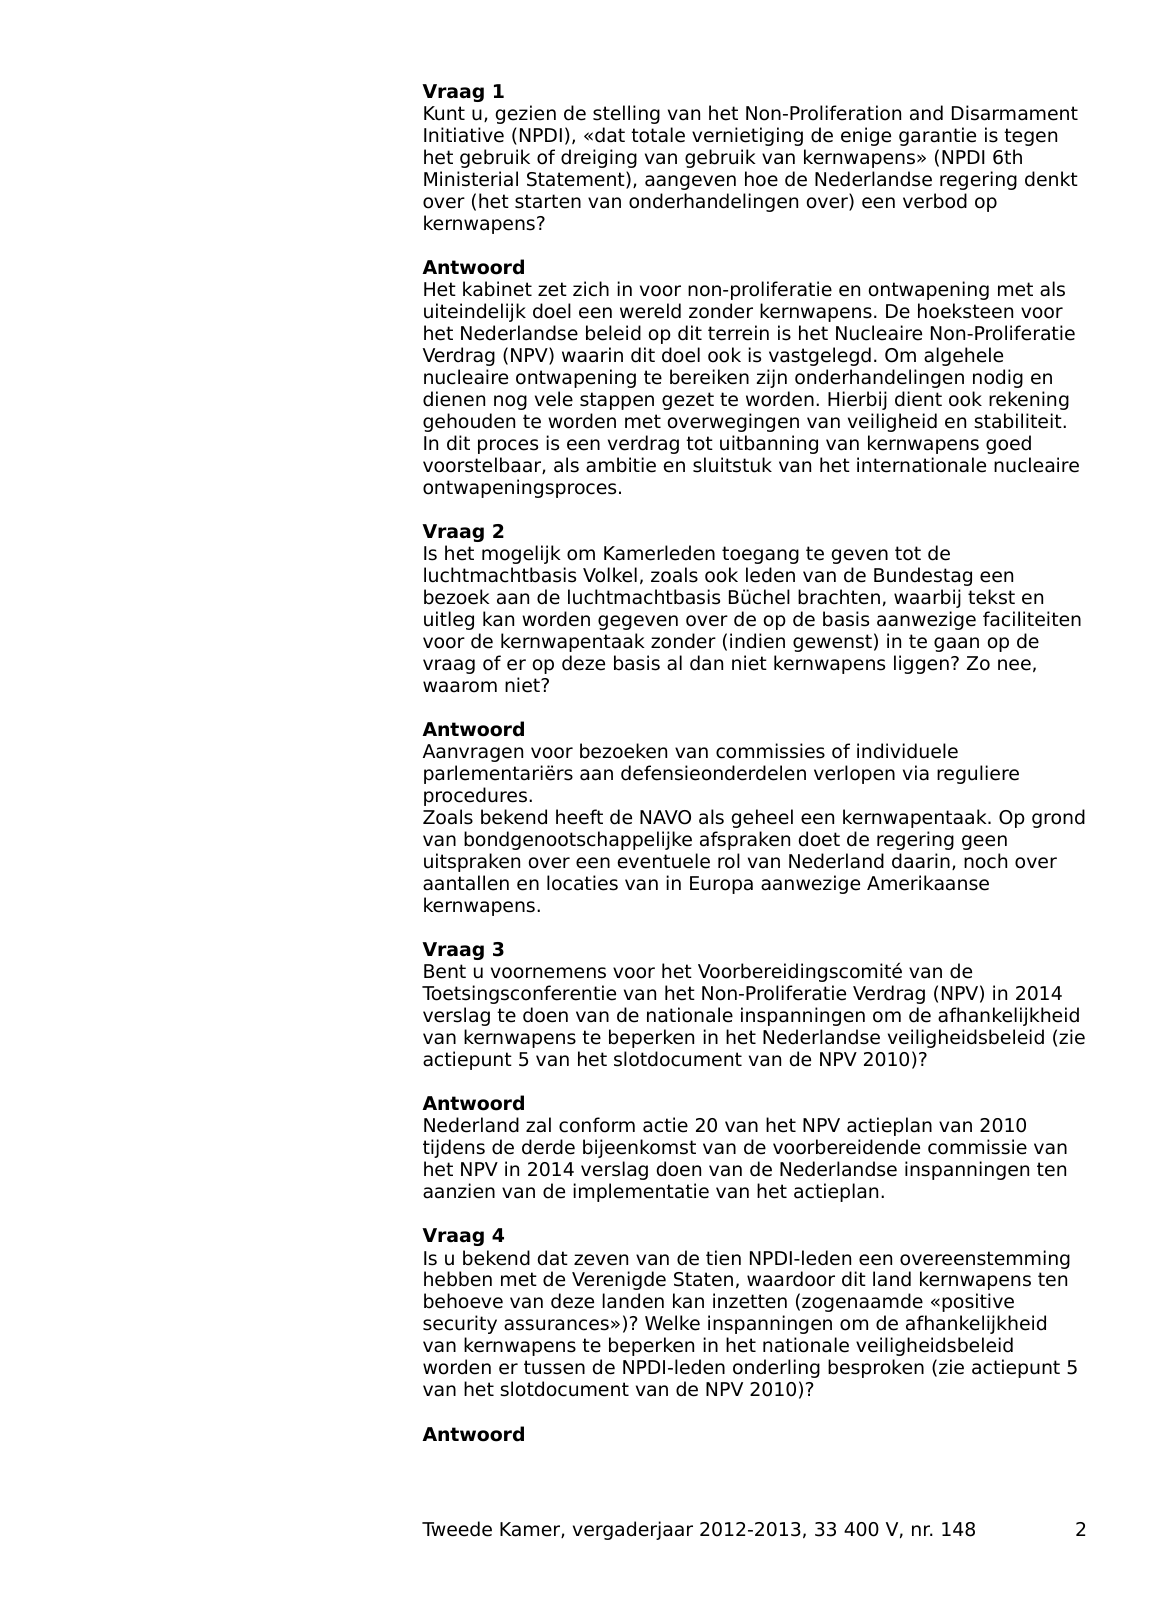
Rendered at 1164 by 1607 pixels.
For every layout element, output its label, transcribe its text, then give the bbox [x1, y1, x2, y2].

text Kunt u, gezien de stelling van het Non-Proliferation and Disarmament Initiative (NPDI), «dat totale vernietiging de enige garantie is tegen het gebruik of dreiging van gebruik van kernwapens» (NPDI 6th Ministerial Statement), aangeven hoe de Nederlandse regering denkt over (het starten van onderhandelingen over) een verbod op kernwapens? [422, 103, 1087, 235]
text Zoals bekend heeft de NAVO als geheel een kernwapentaak. Op grond van bondgenootschappelijke afspraken doet de regering geen uitspraken over een eventuele rol van Nederland daarin, noch over aantallen en locaties van in Europa aanwezige Amerikaanse kernwapens. [422, 807, 1087, 917]
text Antwoord [422, 719, 1087, 741]
text Vraag 4 [422, 1225, 1087, 1247]
text Antwoord [422, 1093, 1087, 1115]
text Het kabinet zet zich in voor non-proliferatie en ontwapening met als uiteindelijk doel een wereld zonder kernwapens. De hoeksteen voor het Nederlandse beleid op dit terrein is het Nucleaire Non-Proliferatie Verdrag (NPV) waarin dit doel ook is vastgelegd. Om algehele nucleaire ontwapening te bereiken zijn onderhandelingen nodig en dienen nog vele stappen gezet te worden. Hierbij dient ook rekening gehouden te worden met overwegingen van veiligheid en stabiliteit. In dit proces is een verdrag tot uitbanning van kernwapens goed voorstelbaar, als ambitie en sluitstuk van het internationale nucleaire ontwapeningsproces. [422, 279, 1087, 499]
text Nederland zal conform actie 20 van het NPV actieplan van 2010 tijdens de derde bijeenkomst van de voorbereidende commissie van het NPV in 2014 verslag doen van de Nederlandse inspanningen ten aanzien van de implementatie van het actieplan. [422, 1115, 1087, 1203]
text Vraag 3 [422, 939, 1087, 961]
text Vraag 1 [422, 81, 1087, 103]
text Is het mogelijk om Kamerleden toegang te geven tot de luchtmachtbasis Volkel, zoals ook leden van de Bundestag een bezoek aan de luchtmachtbasis Büchel brachten, waarbij tekst en uitleg kan worden gegeven over de op de basis aanwezige faciliteiten voor de kernwapentaak zonder (indien gewenst) in te gaan op de vraag of er op deze basis al dan niet kernwapens liggen? Zo nee, waarom niet? [422, 543, 1087, 697]
text Antwoord [422, 257, 1087, 279]
text Is u bekend dat zeven van de tien NPDI-leden een overeenstemming hebben met de Verenigde Staten, waardoor dit land kernwapens ten behoeve van deze landen kan inzetten (zogenaamde «positive security assurances»)? Welke inspanningen om de afhankelijkheid van kernwapens te beperken in het nationale veiligheidsbeleid worden er tussen de NPDI-leden onderling besproken (zie actiepunt 5 van het slotdocument van de NPV 2010)? [422, 1247, 1087, 1401]
text Vraag 2 [422, 521, 1087, 543]
text Antwoord [422, 1423, 1087, 1445]
text Aanvragen voor bezoeken van commissies of individuele parlementariërs aan defensieonderdelen verlopen via reguliere procedures. [422, 741, 1087, 807]
text Bent u voornemens voor het Voorbereidingscomité van de Toetsingsconferentie van het Non-Proliferatie Verdrag (NPV) in 2014 verslag te doen van de nationale inspanningen om de afhankelijkheid van kernwapens te beperken in het Nederlandse veiligheidsbeleid (zie actiepunt 5 van het slotdocument van de NPV 2010)? [422, 961, 1087, 1071]
